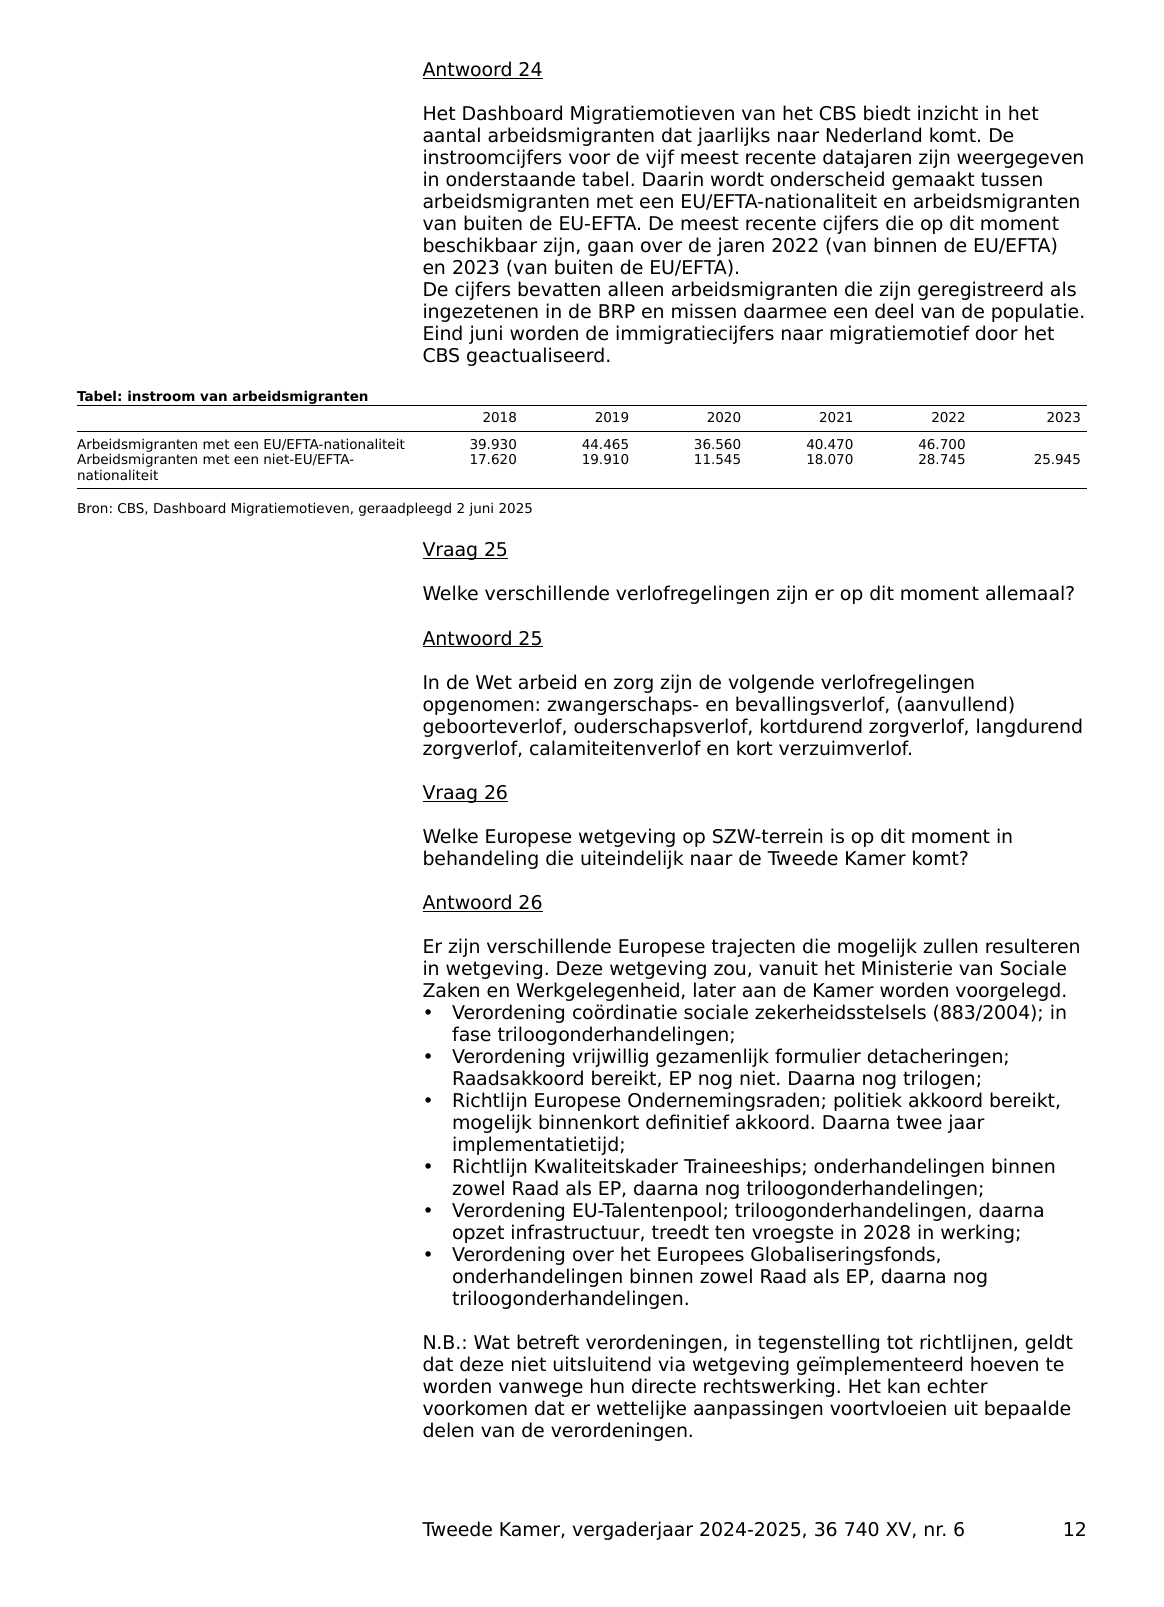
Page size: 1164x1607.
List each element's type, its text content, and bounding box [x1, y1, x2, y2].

text • Richtlijn Kwaliteitskader Traineeships; onderhandelingen binnen zowel Raad als EP, daarna nog triloogonderhandelingen; [422, 1156, 1087, 1200]
text De cijfers bevatten alleen arbeidsmigranten die zijn geregistreerd als ingezetenen in de BRP en missen daarmee een deel van de populatie. Eind juni worden de immigratiecijfers naar migratiemotief door het CBS geactualiseerd. [422, 279, 1087, 367]
text Welke Europese wetgeving op SZW-terrein is op dit moment in behandeling die uiteindelijk naar de Tweede Kamer komt? [422, 826, 1087, 870]
table_cell Arbeidsmigranten met een EU/EFTA-nationaliteit [77, 432, 410, 452]
table_cell 2022 [859, 406, 971, 431]
text • Richtlijn Europese Ondernemingsraden; politiek akkoord bereikt, mogelijk binnenkort definitief akkoord. Daarna twee jaar implementatietijd; [422, 1090, 1087, 1156]
table_cell 39.930 [410, 432, 523, 452]
subtitle Vraag 26 [422, 782, 1087, 804]
subtitle Antwoord 25 [422, 627, 1087, 649]
table_cell 46.700 [859, 432, 971, 452]
subtitle Antwoord 24 [422, 59, 1087, 81]
subtitle Antwoord 26 [422, 892, 1087, 914]
table_cell 36.560 [635, 432, 747, 452]
table_cell 28.745 [859, 452, 971, 488]
table_cell [971, 432, 1087, 452]
text • Verordening coördinatie sociale zekerheidsstelsels (883/2004); in fase triloogonderhandelingen; [422, 1002, 1087, 1046]
text Het Dashboard Migratiemotieven van het CBS biedt inzicht in het aantal arbeidsmigranten dat jaarlijks naar Nederland komt. De instroomcijfers voor de vijf meest recente datajaren zijn weergegeven in onderstaande tabel. Daarin wordt onderscheid gemaakt tussen arbeidsmigranten met een EU/EFTA-nationaliteit en arbeidsmigranten van buiten de EU-EFTA. De meest recente cijfers die op dit moment beschikbaar zijn, gaan over de jaren 2022 (van binnen de EU/EFTA) en 2023 (van buiten de EU/EFTA). [422, 103, 1087, 279]
text Welke verschillende verlofregelingen zijn er op dit moment allemaal? [422, 583, 1087, 605]
table_cell [77, 406, 410, 431]
table_cell 19.910 [523, 452, 635, 488]
text Er zijn verschillende Europese trajecten die mogelijk zullen resulteren in wetgeving. Deze wetgeving zou, vanuit het Ministerie van Sociale Zaken en Werkgelegenheid, later aan de Kamer worden voorgelegd. [422, 936, 1087, 1002]
table_cell 2018 [410, 406, 523, 431]
table_cell Arbeidsmigranten met een niet-EU/EFTA-nationaliteit [77, 452, 410, 488]
table_cell 18.070 [747, 452, 859, 488]
table_cell 2023 [971, 406, 1087, 431]
text • Verordening over het Europees Globaliseringsfonds, onderhandelingen binnen zowel Raad als EP, daarna nog triloogonderhandelingen. [422, 1244, 1087, 1310]
table_cell Bron: CBS, Dashboard Migratiemotieven, geraadpleegd 2 juni 2025 [77, 489, 1087, 517]
table_cell 17.620 [410, 452, 523, 488]
table_cell 44.465 [523, 432, 635, 452]
table_cell 2019 [523, 406, 635, 431]
table_cell 40.470 [747, 432, 859, 452]
table_cell 25.945 [971, 452, 1087, 488]
table_cell 2020 [635, 406, 747, 431]
text • Verordening EU-Talentenpool; triloogonderhandelingen, daarna opzet infrastructuur, treedt ten vroegste in 2028 in werking; [422, 1200, 1087, 1244]
text • Verordening vrijwillig gezamenlijk formulier detacheringen; Raadsakkoord bereikt, EP nog niet. Daarna nog trilogen; [422, 1046, 1087, 1090]
table_cell 11.545 [635, 452, 747, 488]
subtitle Vraag 25 [422, 539, 1087, 561]
table_cell 2021 [747, 406, 859, 431]
table_header Tabel: instroom van arbeidsmigranten [77, 389, 1087, 404]
text N.B.: Wat betreft verordeningen, in tegenstelling tot richtlijnen, geldt dat deze niet uitsluitend via wetgeving geïmplementeerd hoeven te worden vanwege hun directe rechtswerking. Het kan echter voorkomen dat er wettelijke aanpassingen voortvloeien uit bepaalde delen van de verordeningen. [422, 1332, 1087, 1442]
text In de Wet arbeid en zorg zijn de volgende verlofregelingen opgenomen: zwangerschaps- en bevallingsverlof, (aanvullend) geboorteverlof, ouderschapsverlof, kortdurend zorgverlof, langdurend zorgverlof, calamiteitenverlof en kort verzuimverlof. [422, 672, 1087, 759]
